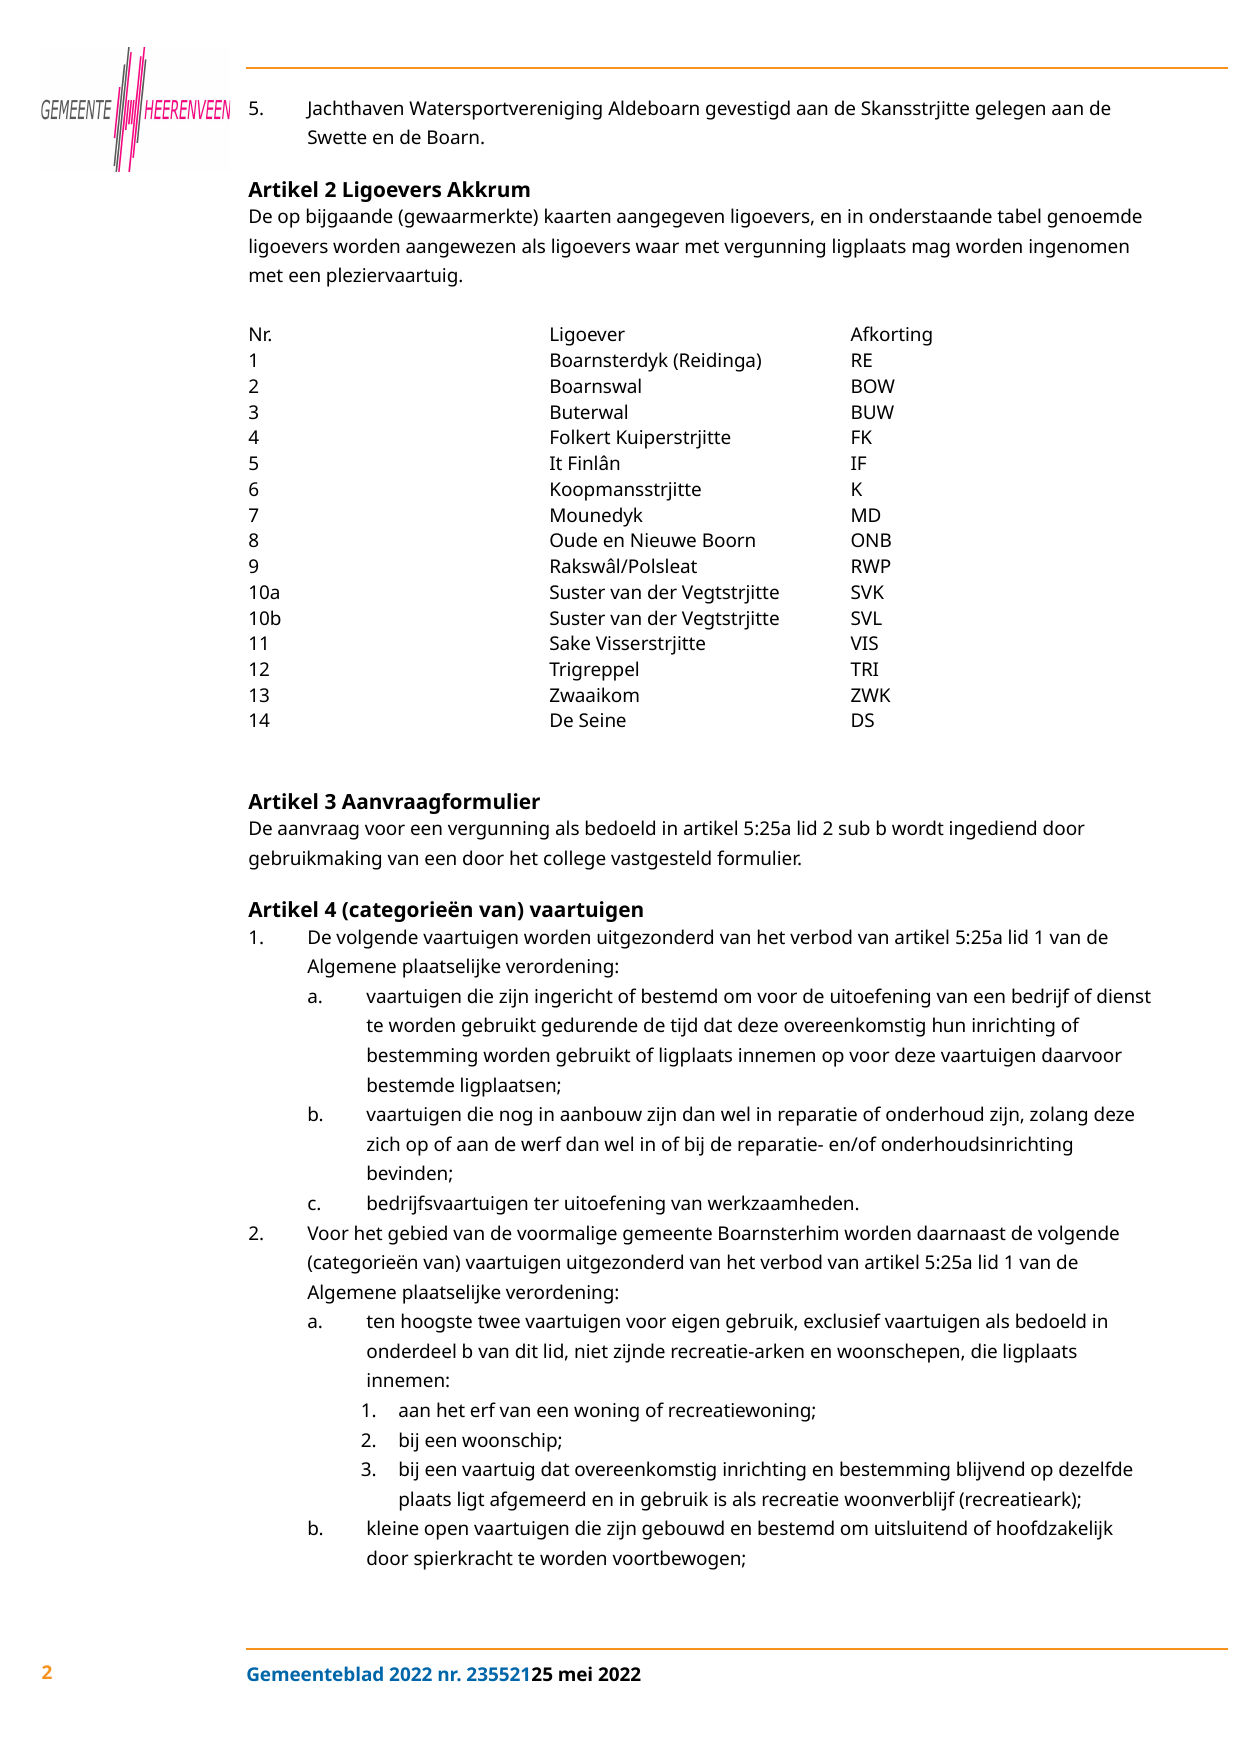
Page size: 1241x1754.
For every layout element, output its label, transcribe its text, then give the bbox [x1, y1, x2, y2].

table_cell Trigreppel [549, 656, 850, 682]
table_cell ONB [850, 528, 1152, 553]
list bij een vaartuig dat overeenkomstig inrichting en bestemming blijvend op dezelfde plaats ligt afgemeerd en in gebruik is als recreatie woonverblijf (recreatieark); [361, 1456, 1152, 1512]
table_cell 1 [248, 348, 549, 373]
picture [41, 47, 231, 172]
table_cell K [850, 476, 1152, 502]
table_cell 10b [248, 605, 549, 630]
text Artikel 2 Ligoevers Akkrum [248, 175, 1152, 203]
table_cell Sake Visserstrjitte [549, 630, 850, 656]
table_cell Suster van der Vegtstrjitte [549, 579, 850, 605]
list ten hoogste twee vaartuigen voor eigen gebruik, exclusief vaartuigen als bedoeld in onderdeel b van dit lid, niet zijnde recreatie-arken en woonschepen, die ligplaats innemen: [307, 1308, 1152, 1393]
table_cell 10a [248, 579, 549, 605]
table_cell RWP [850, 553, 1152, 579]
table_cell Koopmansstrjitte [549, 476, 850, 502]
list De volgende vaartuigen worden uitgezonderd van het verbod van artikel 5:25a lid 1 van de Algemene plaatselijke verordening: [248, 924, 1152, 979]
table_cell SVL [850, 605, 1152, 630]
text Artikel 4 (categorieën van) vaartuigen [248, 895, 1152, 924]
table_header Afkorting [850, 322, 1152, 347]
list aan het erf van een woning of recreatiewoning; [361, 1397, 1152, 1423]
table_cell TRI [850, 656, 1152, 682]
table_cell 13 [248, 682, 549, 708]
table_cell 3 [248, 399, 549, 424]
table_cell MD [850, 502, 1152, 527]
text De op bijgaande (gewaarmerkte) kaarten aangegeven ligoevers, en in onderstaande tabel genoemde ligoevers worden aangewezen als ligoevers waar met vergunning ligplaats mag worden ingenomen met een pleziervaartuig. [248, 203, 1152, 288]
table_cell BOW [850, 373, 1152, 399]
list vaartuigen die nog in aanbouw zijn dan wel in reparatie of onderhoud zijn, zolang deze zich op of aan de werf dan wel in of bij de reparatie- en/of onderhoudsinrichting bevinden; [307, 1101, 1152, 1186]
table_cell IF [850, 450, 1152, 476]
table_cell Mounedyk [549, 502, 850, 527]
list Jachthaven Watersportvereniging Aldeboarn gevestigd aan de Skansstrjitte gelegen aan de Swette en de Boarn. [248, 95, 1152, 150]
table_cell 9 [248, 553, 549, 579]
table_cell BUW [850, 399, 1152, 424]
table_cell ZWK [850, 682, 1152, 708]
table_cell Suster van der Vegtstrjitte [549, 605, 850, 630]
table_cell Buterwal [549, 399, 850, 424]
table_cell 4 [248, 425, 549, 450]
table_cell 6 [248, 476, 549, 502]
table_header Nr. [248, 322, 549, 347]
table_cell 7 [248, 502, 549, 527]
table_cell Boarnsterdyk (Reidinga) [549, 348, 850, 373]
list kleine open vaartuigen die zijn gebouwd en bestemd om uitsluitend of hoofdzakelijk door spierkracht te worden voortbewogen; [307, 1516, 1152, 1571]
table_cell 14 [248, 708, 549, 733]
text De aanvraag voor een vergunning als bedoeld in artikel 5:25a lid 2 sub b wordt ingediend door gebruikmaking van een door het college vastgesteld formulier. [248, 815, 1152, 871]
table_cell 12 [248, 656, 549, 682]
table_cell 8 [248, 528, 549, 553]
table_cell Folkert Kuiperstrjitte [549, 425, 850, 450]
table_cell FK [850, 425, 1152, 450]
table_cell Boarnswal [549, 373, 850, 399]
list vaartuigen die zijn ingericht of bestemd om voor de uitoefening van een bedrijf of dienst te worden gebruikt gedurende de tijd dat deze overeenkomstig hun inrichting of bestemming worden gebruikt of ligplaats innemen op voor deze vaartuigen daarvoor bestemde ligplaatsen; [307, 983, 1152, 1097]
table_cell It Finlân [549, 450, 850, 476]
table_cell 2 [248, 373, 549, 399]
text Artikel 3 Aanvraagformulier [248, 787, 1152, 815]
table_cell De Seine [549, 708, 850, 733]
list bij een woonschip; [361, 1427, 1152, 1452]
table_cell Rakswâl/Polsleat [549, 553, 850, 579]
list Voor het gebied van de voormalige gemeente Boarnsterhim worden daarnaast de volgende (categorieën van) vaartuigen uitgezonderd van het verbod van artikel 5:25a lid 1 van de Algemene plaatselijke verordening: [248, 1220, 1152, 1304]
table_cell RE [850, 348, 1152, 373]
table_cell Oude en Nieuwe Boorn [549, 528, 850, 553]
table_cell SVK [850, 579, 1152, 605]
table_cell 5 [248, 450, 549, 476]
table_cell VIS [850, 630, 1152, 656]
table_header Ligoever [549, 322, 850, 347]
table_cell Zwaaikom [549, 682, 850, 708]
list bedrijfsvaartuigen ter uitoefening van werkzaamheden. [307, 1190, 1152, 1216]
table_cell 11 [248, 630, 549, 656]
table_cell DS [850, 708, 1152, 733]
